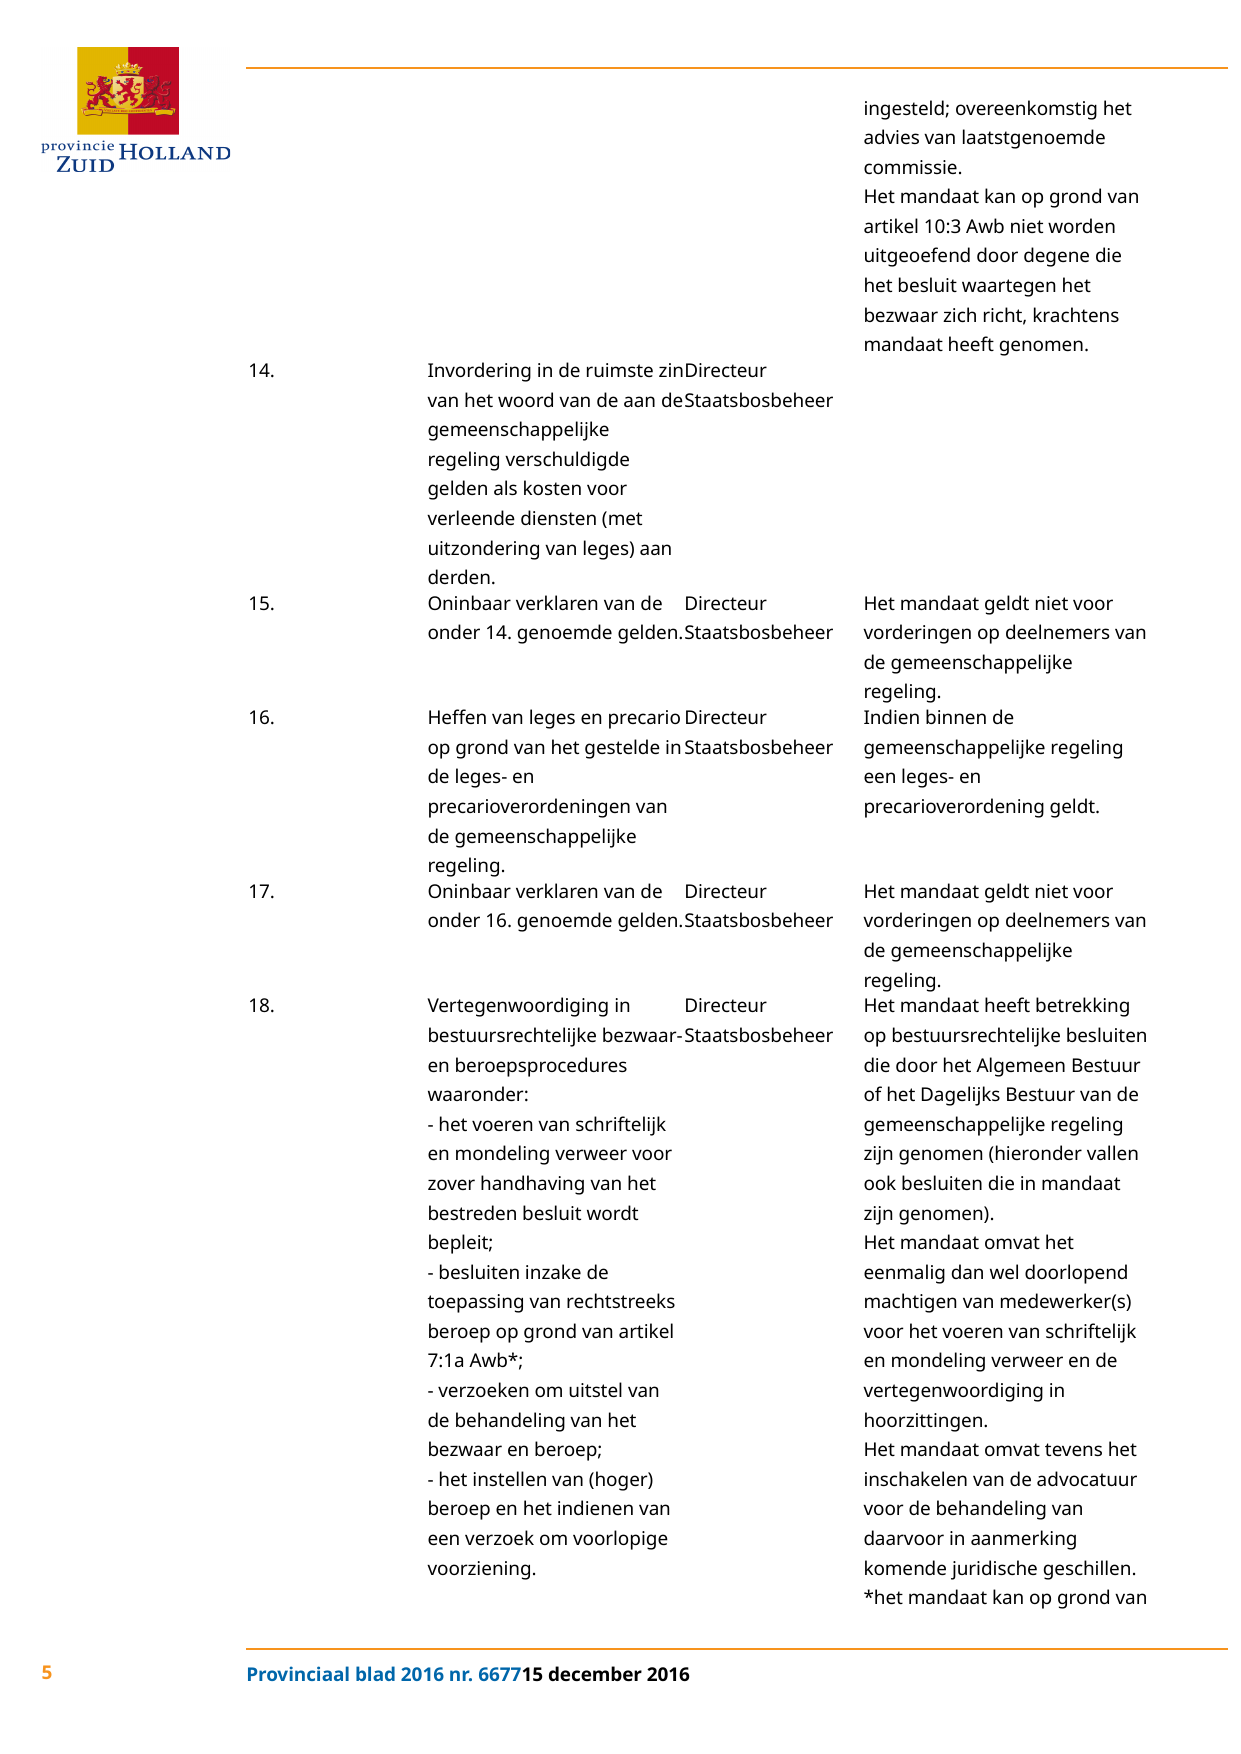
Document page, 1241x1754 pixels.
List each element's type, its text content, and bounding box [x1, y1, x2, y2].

table_cell Directeur Staatsbosbeheer [684, 357, 863, 590]
table_cell Het mandaat geldt niet voor vorderingen op deelnemers van de gemeenschappelijke regeling. [863, 590, 1152, 704]
table_cell Indien binnen de gemeenschappelijke regeling een leges- en precarioverordening geldt. [863, 705, 1152, 878]
table_cell Vertegenwoordiging in bestuursrechtelijke bezwaar- en beroepsprocedures waaronder: - het voeren van schriftelijk en mondeling verweer voor zover handhaving van het bestreden besluit wordt bepleit; - besluiten inzake de toepassing van rechtstreeks beroep op grond van artikel 7:1a Awb*; - verzoeken om uitstel van de behandeling van het bezwaar en beroep; - het instellen van (hoger) beroep en het indienen van een verzoek om voorlopige voorziening. [427, 993, 684, 1610]
table_cell Het mandaat geldt niet voor vorderingen op deelnemers van de gemeenschappelijke regeling. [863, 878, 1152, 993]
table_cell Directeur Staatsbosbeheer [684, 993, 863, 1610]
table_cell [863, 357, 1152, 590]
table_cell Heffen van leges en precario op grond van het gestelde in de leges- en precarioverordeningen van de gemeenschappelijke regeling. [427, 705, 684, 878]
table_cell 16. [248, 705, 427, 878]
table_cell Het mandaat heeft betrekking op bestuursrechtelijke besluiten die door het Algemeen Bestuur of het Dagelijks Bestuur van de gemeenschappelijke regeling zijn genomen (hieronder vallen ook besluiten die in mandaat zijn genomen). Het mandaat omvat het eenmalig dan wel doorlopend machtigen van medewerker(s) voor het voeren van schriftelijk en mondeling verweer en de vertegenwoordiging in hoorzittingen. Het mandaat omvat tevens het inschakelen van de advocatuur voor de behandeling van daarvoor in aanmerking komende juridische geschillen. *het mandaat kan op grond van [863, 993, 1152, 1610]
picture [41, 47, 231, 172]
table_cell Invordering in de ruimste zin van het woord van de aan de gemeenschappelijke regeling verschuldigde gelden als kosten voor verleende diensten (met uitzondering van leges) aan derden. [427, 357, 684, 590]
table_cell Directeur Staatsbosbeheer [684, 878, 863, 993]
table_cell 14. [248, 357, 427, 590]
table_cell Oninbaar verklaren van de onder 14. genoemde gelden. [427, 590, 684, 704]
table_cell ingesteld; overeenkomstig het advies van laatstgenoemde commissie. Het mandaat kan op grond van artikel 10:3 Awb niet worden uitgeoefend door degene die het besluit waartegen het bezwaar zich richt, krachtens mandaat heeft genomen. [863, 95, 1152, 357]
table_cell [684, 95, 863, 357]
table_cell Oninbaar verklaren van de onder 16. genoemde gelden. [427, 878, 684, 993]
table_cell Directeur Staatsbosbeheer [684, 705, 863, 878]
table_cell 15. [248, 590, 427, 704]
table_cell Directeur Staatsbosbeheer [684, 590, 863, 704]
table_cell 18. [248, 993, 427, 1610]
table_cell 17. [248, 878, 427, 993]
table_cell [427, 95, 684, 357]
table_cell [248, 95, 427, 357]
